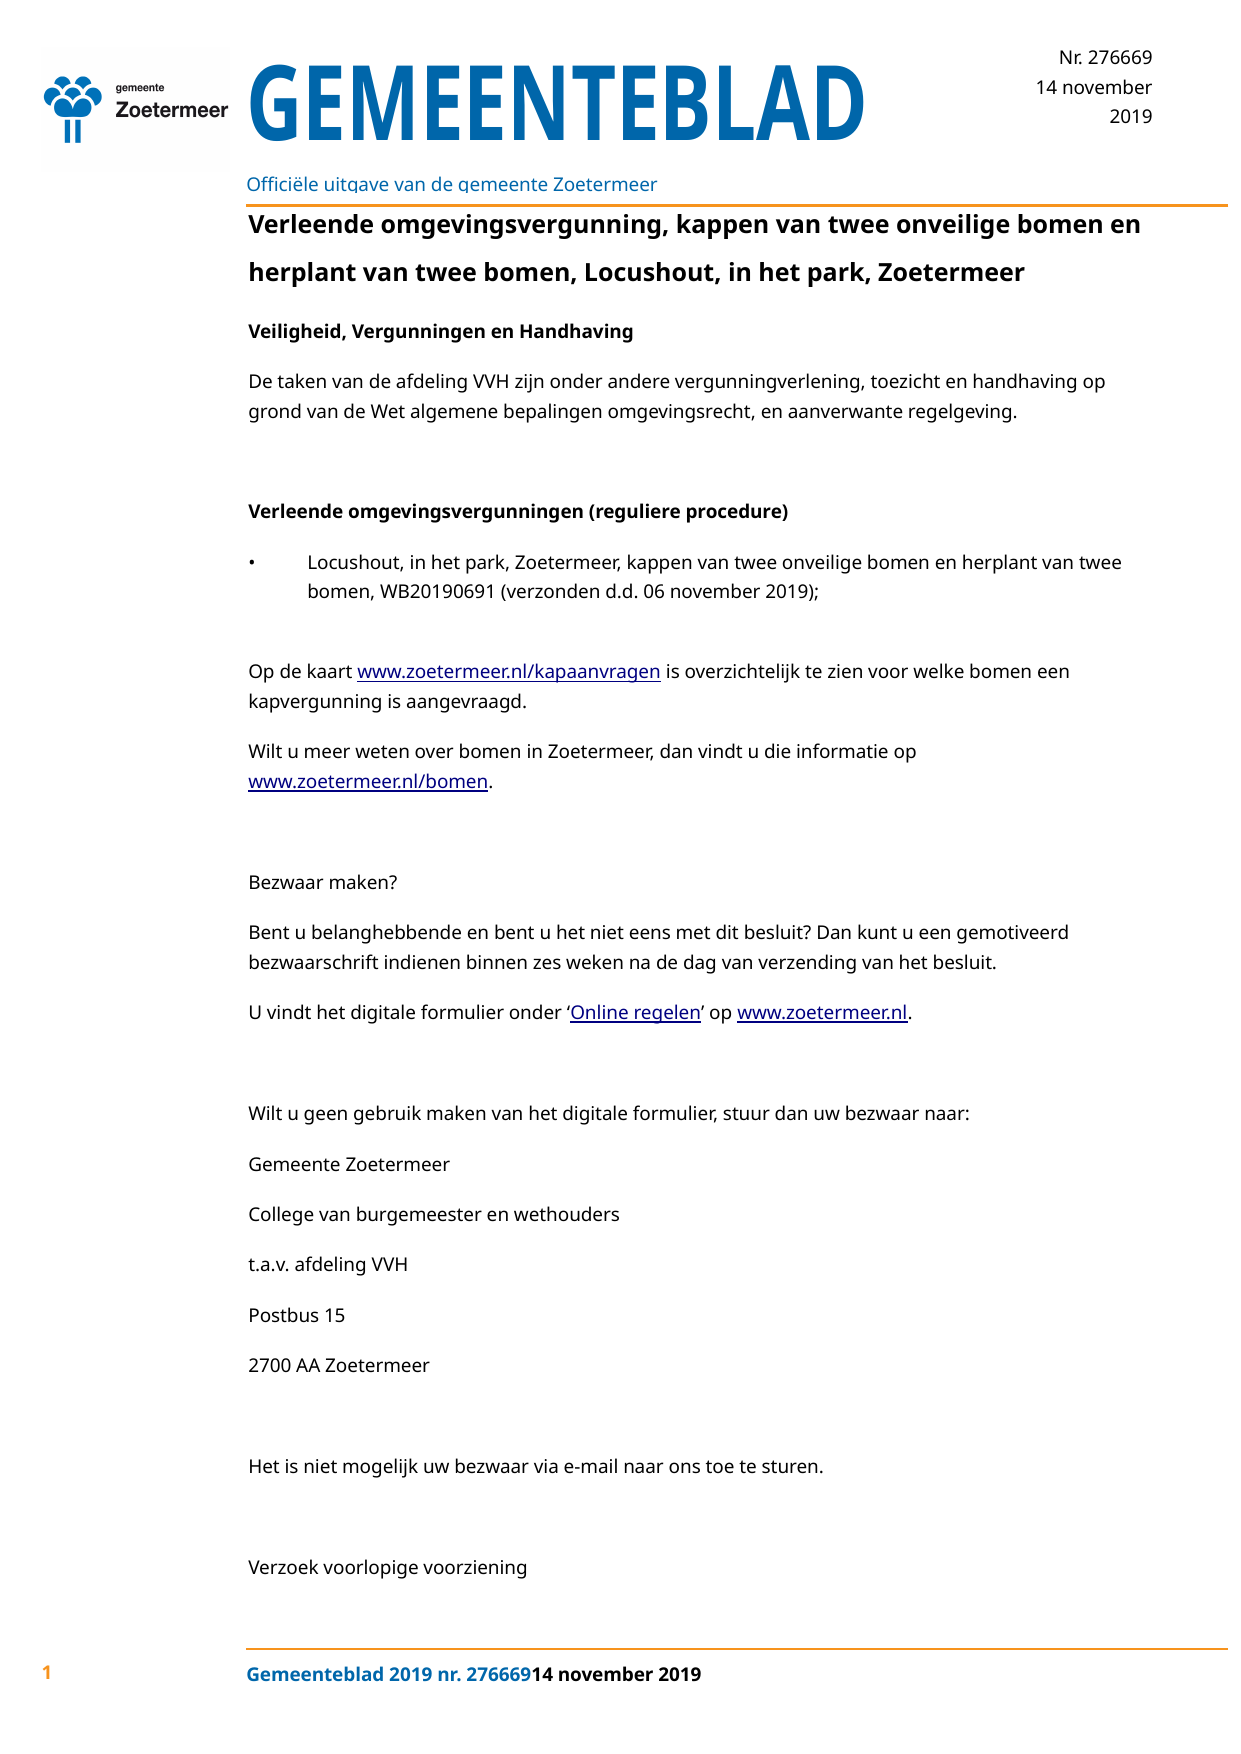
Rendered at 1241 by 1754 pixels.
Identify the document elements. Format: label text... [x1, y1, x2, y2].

text Wilt u geen gebruik maken van het digitale formulier, stuur dan uw bezwaar naar: [248, 1100, 1152, 1126]
text Veiligheid, Vergunningen en Handhaving [248, 318, 1152, 344]
picture [41, 47, 231, 172]
text Bezwaar maken? [248, 869, 1152, 895]
text 2700 AA Zoetermeer [248, 1352, 1152, 1378]
text Gemeente Zoetermeer [248, 1151, 1152, 1177]
text Wilt u meer weten over bomen in Zoetermeer, dan vindt u die informatie op www.zoetermeer.nl/bomen. [248, 739, 1152, 794]
list Locushout, in het park, Zoetermeer, kappen van twee onveilige bomen en herplant van twee bomen, WB20190691 (verzonden d.d. 06 november 2019); [248, 549, 1152, 604]
text Postbus 15 [248, 1302, 1152, 1328]
text U vindt het digitale formulier onder ‘Online regelen’ op www.zoetermeer.nl. [248, 999, 1152, 1025]
text College van burgemeester en wethouders [248, 1201, 1152, 1227]
text Bent u belanghebbende en bent u het niet eens met dit besluit? Dan kunt u een gemotiveerd bezwaarschrift indienen binnen zes weken na de dag van verzending van het besluit. [248, 919, 1152, 975]
text Verleende omgevingsvergunningen (reguliere procedure) [248, 499, 1152, 524]
text De taken van de afdeling VVH zijn onder andere vergunningverlening, toezicht en handhaving op grond van de Wet algemene bepalingen omgevingsrecht, en aanverwante regelgeving. [248, 368, 1152, 424]
text t.a.v. afdeling VVH [248, 1252, 1152, 1277]
text Op de kaart www.zoetermeer.nl/kapaanvragen is overzichtelijk te zien voor welke bomen een kapvergunning is aangevraagd. [248, 659, 1152, 714]
text Verleende omgevingsvergunning, kappen van twee onveilige bomen en herplant van twee bomen, Locushout, in het park, Zoetermeer [248, 207, 1152, 288]
text Verzoek voorlopige voorziening [248, 1554, 1152, 1580]
text Het is niet mogelijk uw bezwaar via e-mail naar ons toe te sturen. [248, 1453, 1152, 1479]
